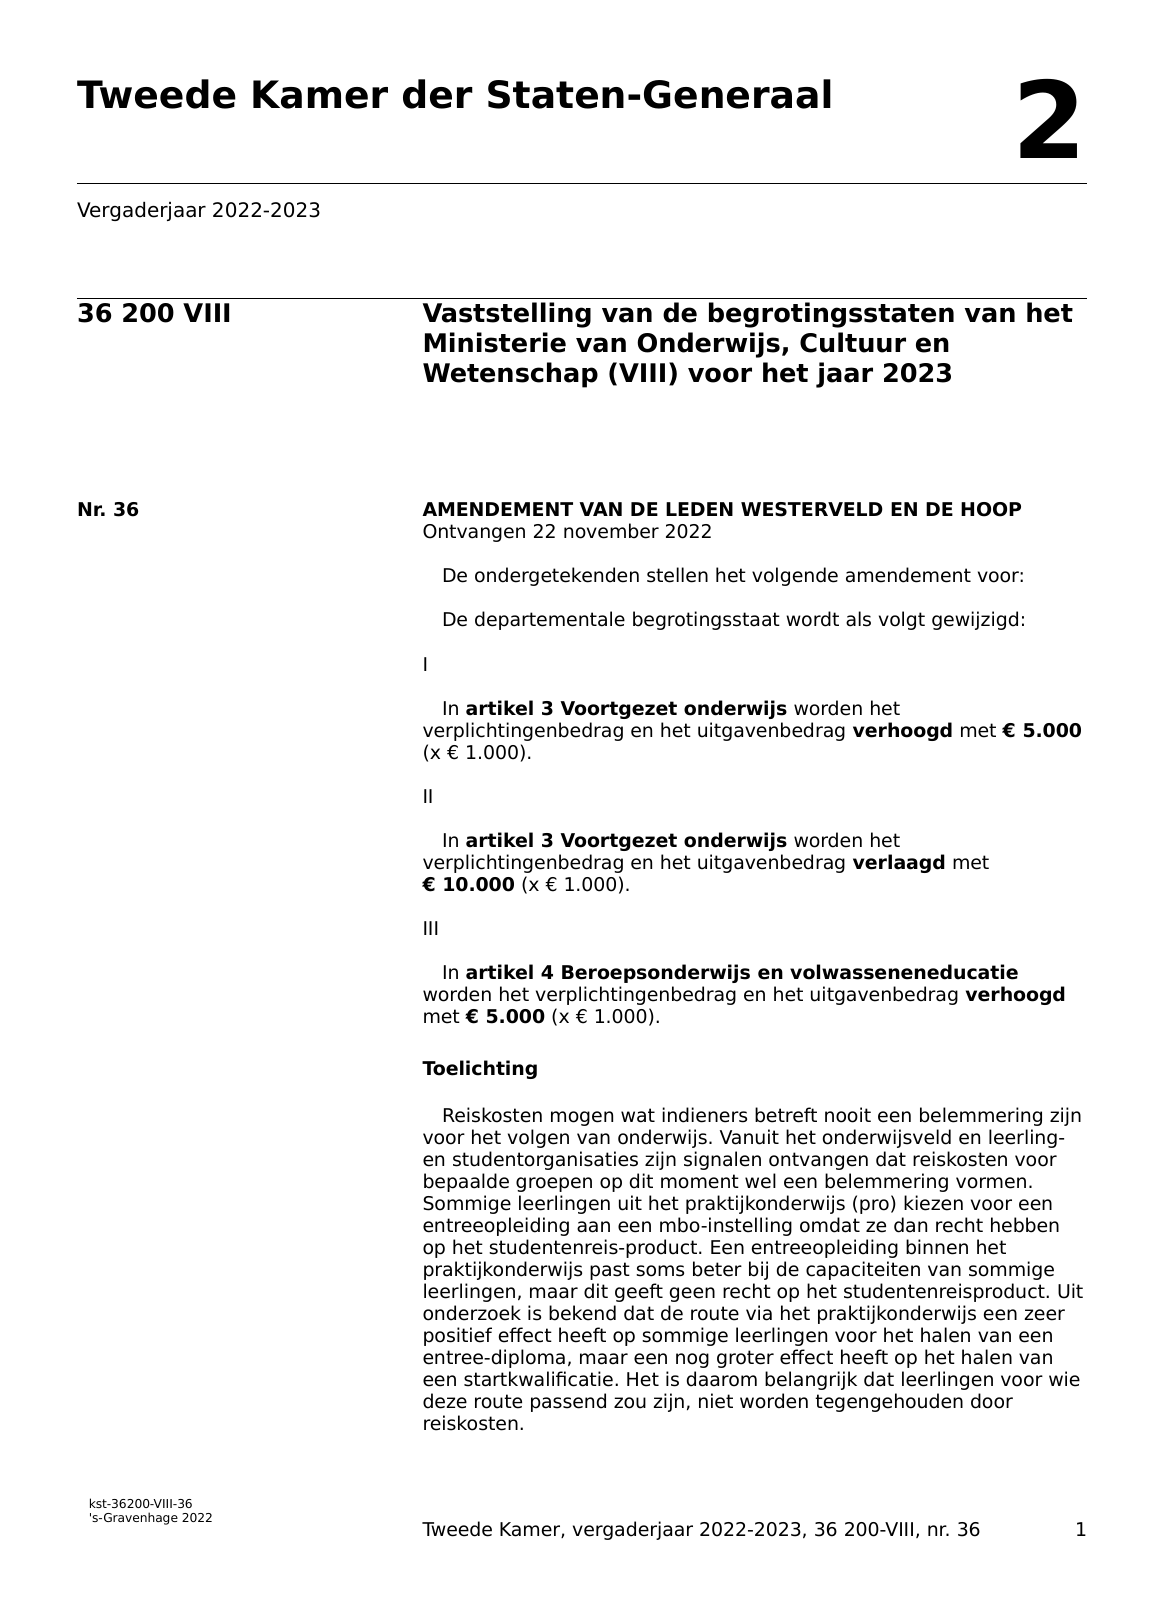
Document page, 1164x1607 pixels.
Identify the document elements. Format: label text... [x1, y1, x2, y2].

text In artikel 3 Voortgezet onderwijs worden het verplichtingenbedrag en het uitgavenbedrag verlaagd met € 10.000 (x € 1.000). [422, 830, 1087, 896]
text II [422, 786, 1087, 808]
subtitle 36 200 VIII Vaststelling van de begrotingsstaten van het Ministerie van Onderwijs, Cultuur en Wetenschap (VIII) voor het jaar 2023 [77, 299, 1087, 388]
table_cell Vergaderjaar 2022-2023 [77, 184, 1087, 298]
table_header 2 [886, 59, 1087, 183]
text Ontvangen 22 november 2022 [422, 521, 1087, 543]
subtitle Toelichting [422, 1058, 1087, 1080]
subtitle Nr. 36 AMENDEMENT VAN DE LEDEN WESTERVELD EN DE HOOP [77, 499, 1087, 521]
table_header Tweede Kamer der Staten-Generaal [77, 59, 886, 183]
text kst-36200-VIII-36 [88, 1497, 323, 1511]
text De departementale begrotingsstaat wordt als volgt gewijzigd: [422, 609, 1087, 631]
text I [422, 653, 1087, 676]
text In artikel 4 Beroepsonderwijs en volwasseneneducatie worden het verplichtingenbedrag en het uitgavenbedrag verhoogd met € 5.000 (x € 1.000). [422, 962, 1087, 1028]
text In artikel 3 Voortgezet onderwijs worden het verplichtingenbedrag en het uitgavenbedrag verhoogd met € 5.000 (x € 1.000). [422, 698, 1087, 764]
text De ondergetekenden stellen het volgende amendement voor: [422, 565, 1087, 587]
text III [422, 918, 1087, 940]
text Reiskosten mogen wat indieners betreft nooit een belemmering zijn voor het volgen van onderwijs. Vanuit het onderwijsveld en leerling- en studentorganisaties zijn signalen ontvangen dat reiskosten voor bepaalde groepen op dit moment wel een belemmering vormen. Sommige leerlingen uit het praktijkonderwijs (pro) kiezen voor een entreeopleiding aan een mbo-instelling omdat ze dan recht hebben op het studentenreis-product. Een entreeopleiding binnen het praktijkonderwijs past soms beter bij de capaciteiten van sommige leerlingen, maar dit geeft geen recht op het studentenreisproduct. Uit onderzoek is bekend dat de route via het praktijkonderwijs een zeer positief effect heeft op sommige leerlingen voor het halen van een entree-diploma, maar een nog groter effect heeft op het halen van een startkwalificatie. Het is daarom belangrijk dat leerlingen voor wie deze route passend zou zijn, niet worden tegengehouden door reiskosten. [422, 1105, 1087, 1435]
text 's-Gravenhage 2022 [88, 1511, 323, 1525]
